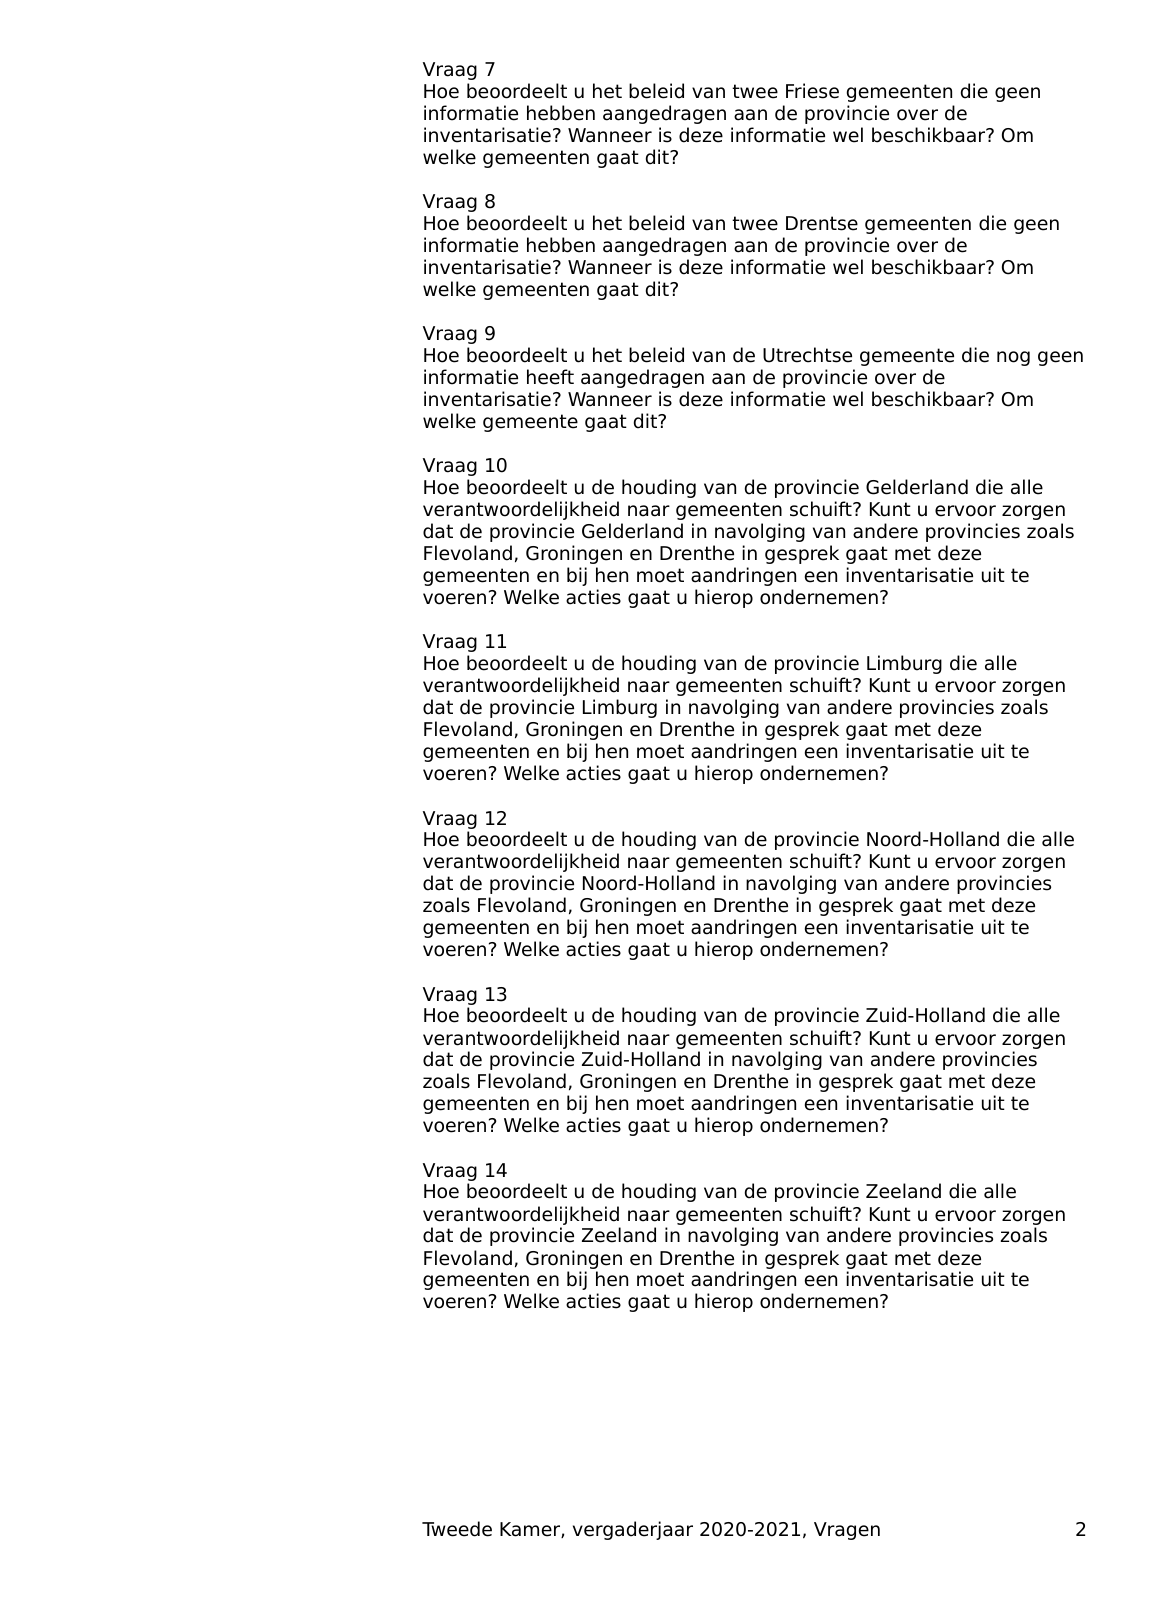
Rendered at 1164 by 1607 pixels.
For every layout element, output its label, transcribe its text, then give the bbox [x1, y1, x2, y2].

text Hoe beoordeelt u de houding van de provincie Zuid-Holland die alle verantwoordelijkheid naar gemeenten schuift? Kunt u ervoor zorgen dat de provincie Zuid-Holland in navolging van andere provincies zoals Flevoland, Groningen en Drenthe in gesprek gaat met deze gemeenten en bij hen moet aandringen een inventarisatie uit te voeren? Welke acties gaat u hierop ondernemen? [422, 1005, 1087, 1137]
text Vraag 7 [422, 59, 1087, 81]
text Hoe beoordeelt u de houding van de provincie Noord-Holland die alle verantwoordelijkheid naar gemeenten schuift? Kunt u ervoor zorgen dat de provincie Noord-Holland in navolging van andere provincies zoals Flevoland, Groningen en Drenthe in gesprek gaat met deze gemeenten en bij hen moet aandringen een inventarisatie uit te voeren? Welke acties gaat u hierop ondernemen? [422, 829, 1087, 961]
text Hoe beoordeelt u het beleid van de Utrechtse gemeente die nog geen informatie heeft aangedragen aan de provincie over de inventarisatie? Wanneer is deze informatie wel beschikbaar? Om welke gemeente gaat dit? [422, 345, 1087, 433]
text Hoe beoordeelt u de houding van de provincie Limburg die alle verantwoordelijkheid naar gemeenten schuift? Kunt u ervoor zorgen dat de provincie Limburg in navolging van andere provincies zoals Flevoland, Groningen en Drenthe in gesprek gaat met deze gemeenten en bij hen moet aandringen een inventarisatie uit te voeren? Welke acties gaat u hierop ondernemen? [422, 653, 1087, 785]
text Hoe beoordeelt u de houding van de provincie Zeeland die alle verantwoordelijkheid naar gemeenten schuift? Kunt u ervoor zorgen dat de provincie Zeeland in navolging van andere provincies zoals Flevoland, Groningen en Drenthe in gesprek gaat met deze gemeenten en bij hen moet aandringen een inventarisatie uit te voeren? Welke acties gaat u hierop ondernemen? [422, 1181, 1087, 1313]
text Vraag 9 [422, 323, 1087, 345]
text Vraag 10 [422, 455, 1087, 477]
text Vraag 12 [422, 807, 1087, 829]
text Hoe beoordeelt u het beleid van twee Friese gemeenten die geen informatie hebben aangedragen aan de provincie over de inventarisatie? Wanneer is deze informatie wel beschikbaar? Om welke gemeenten gaat dit? [422, 81, 1087, 169]
text Vraag 11 [422, 631, 1087, 653]
text Vraag 14 [422, 1159, 1087, 1181]
text Vraag 13 [422, 983, 1087, 1005]
text Hoe beoordeelt u het beleid van twee Drentse gemeenten die geen informatie hebben aangedragen aan de provincie over de inventarisatie? Wanneer is deze informatie wel beschikbaar? Om welke gemeenten gaat dit? [422, 213, 1087, 301]
text Vraag 8 [422, 191, 1087, 213]
text Hoe beoordeelt u de houding van de provincie Gelderland die alle verantwoordelijkheid naar gemeenten schuift? Kunt u ervoor zorgen dat de provincie Gelderland in navolging van andere provincies zoals Flevoland, Groningen en Drenthe in gesprek gaat met deze gemeenten en bij hen moet aandringen een inventarisatie uit te voeren? Welke acties gaat u hierop ondernemen? [422, 477, 1087, 609]
